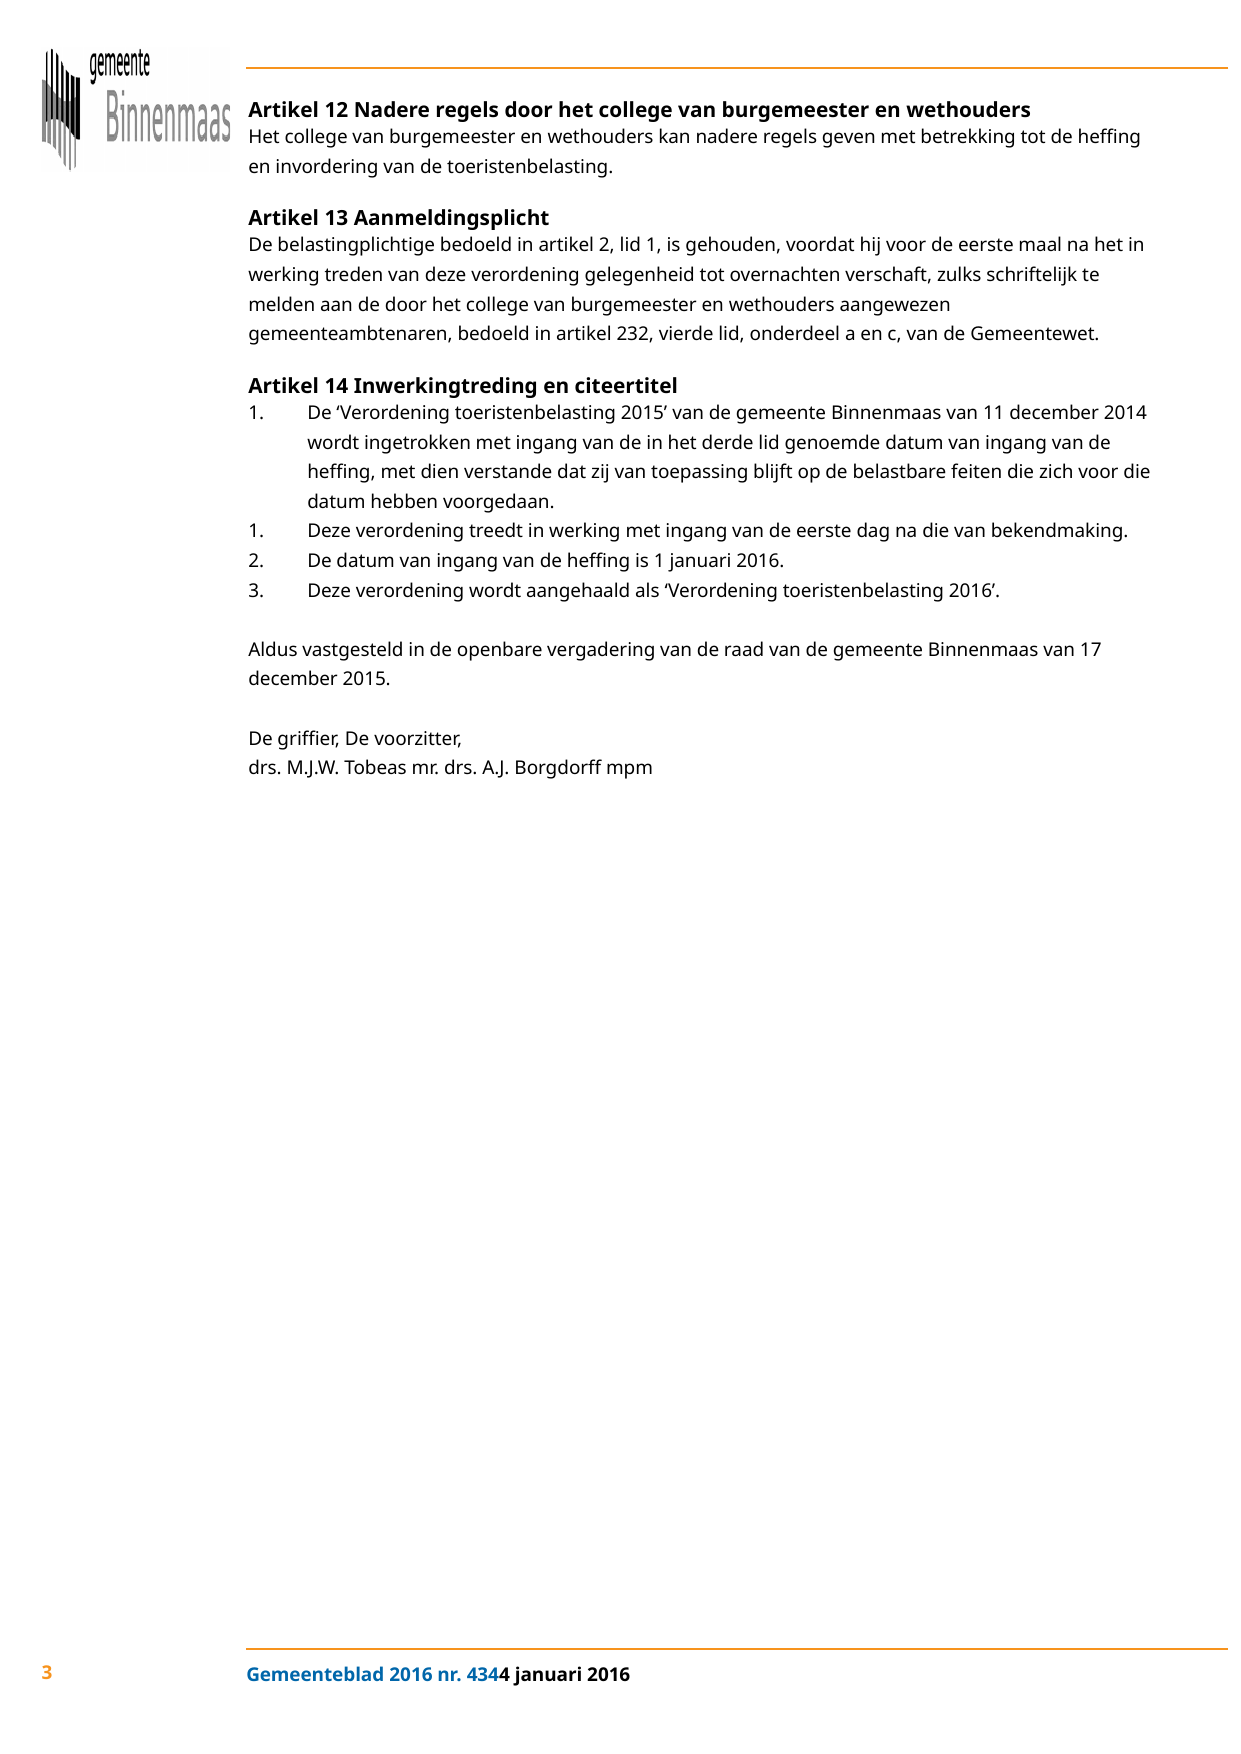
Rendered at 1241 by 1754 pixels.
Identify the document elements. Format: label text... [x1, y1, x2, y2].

text Het college van burgemeester en wethouders kan nadere regels geven met betrekking tot de heffing en invordering van de toeristenbelasting. [248, 123, 1152, 178]
text drs. M.J.W. Tobeas mr. drs. A.J. Borgdorff mpm [248, 754, 1152, 780]
list De datum van ingang van de heffing is 1 januari 2016. [248, 547, 1152, 573]
list Deze verordening treedt in werking met ingang van de eerste dag na die van bekendmaking. [248, 518, 1152, 543]
text De belastingplichtige bedoeld in artikel 2, lid 1, is gehouden, voordat hij voor de eerste maal na het in werking treden van deze verordening gelegenheid tot overnachten verschaft, zulks schriftelijk te melden aan de door het college van burgemeester en wethouders aangewezen gemeenteambtenaren, bedoeld in artikel 232, vierde lid, onderdeel a en c, van de Gemeentewet. [248, 232, 1152, 346]
text Aldus vastgesteld in de openbare vergadering van de raad van de gemeente Binnenmaas van 17 december 2015. [248, 636, 1152, 691]
text Artikel 14 Inwerkingtreding en citeertitel [248, 371, 1152, 399]
text Artikel 12 Nadere regels door het college van burgemeester en wethouders [248, 95, 1152, 123]
text De griffier, De voorzitter, [248, 725, 1152, 750]
list De ‘Verordening toeristenbelasting 2015’ van de gemeente Binnenmaas van 11 december 2014 wordt ingetrokken met ingang van de in het derde lid genoemde datum van ingang van de heffing, met dien verstande dat zij van toepassing blijft op de belastbare feiten die zich voor die datum hebben voorgedaan. [248, 399, 1152, 514]
picture [41, 47, 231, 172]
list Deze verordening wordt aangehaald als ‘Verordening toeristenbelasting 2016’. [248, 577, 1152, 602]
text Artikel 13 Aanmeldingsplicht [248, 203, 1152, 232]
